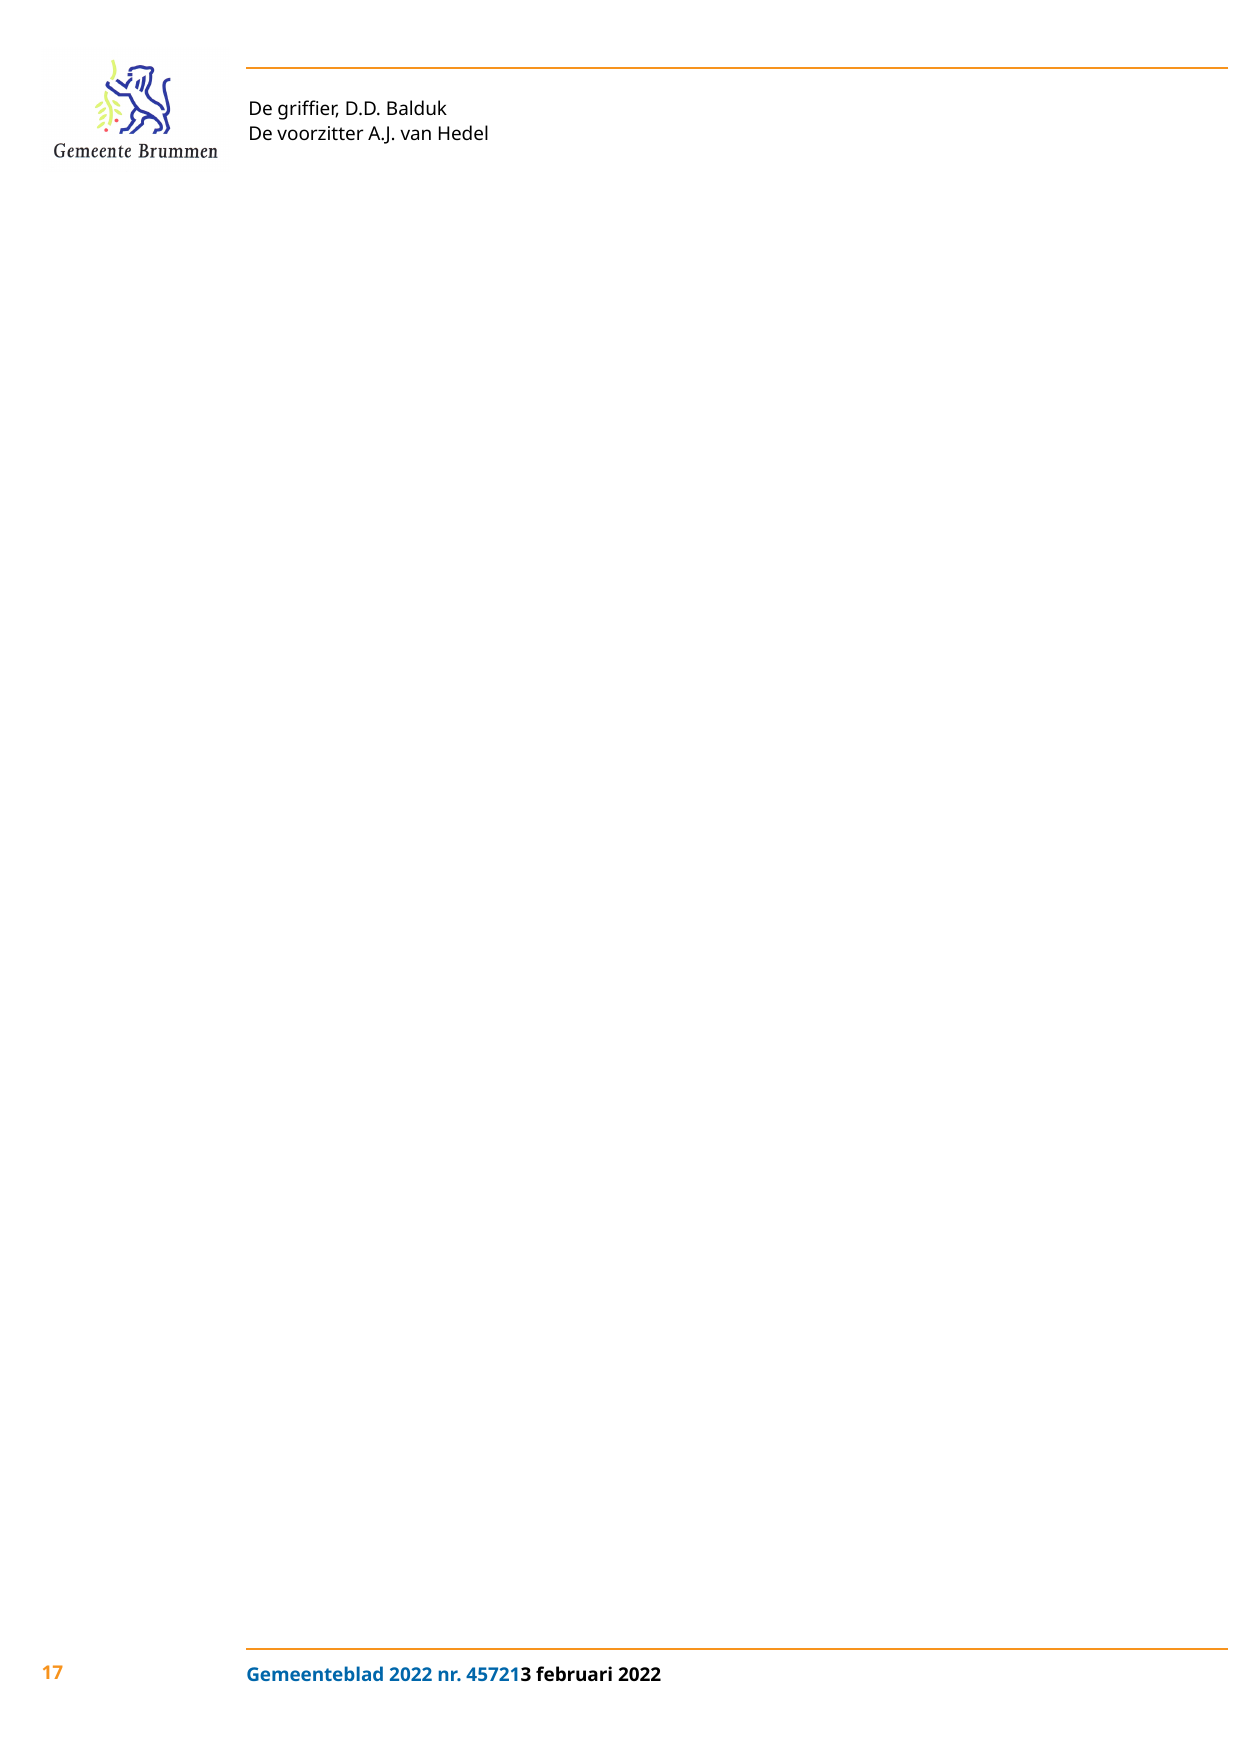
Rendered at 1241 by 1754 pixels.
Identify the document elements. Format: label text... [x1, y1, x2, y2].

picture [41, 47, 231, 172]
text De voorzitter A.J. van Hedel [248, 121, 1152, 146]
text De griffier, D.D. Balduk [248, 95, 1152, 121]
